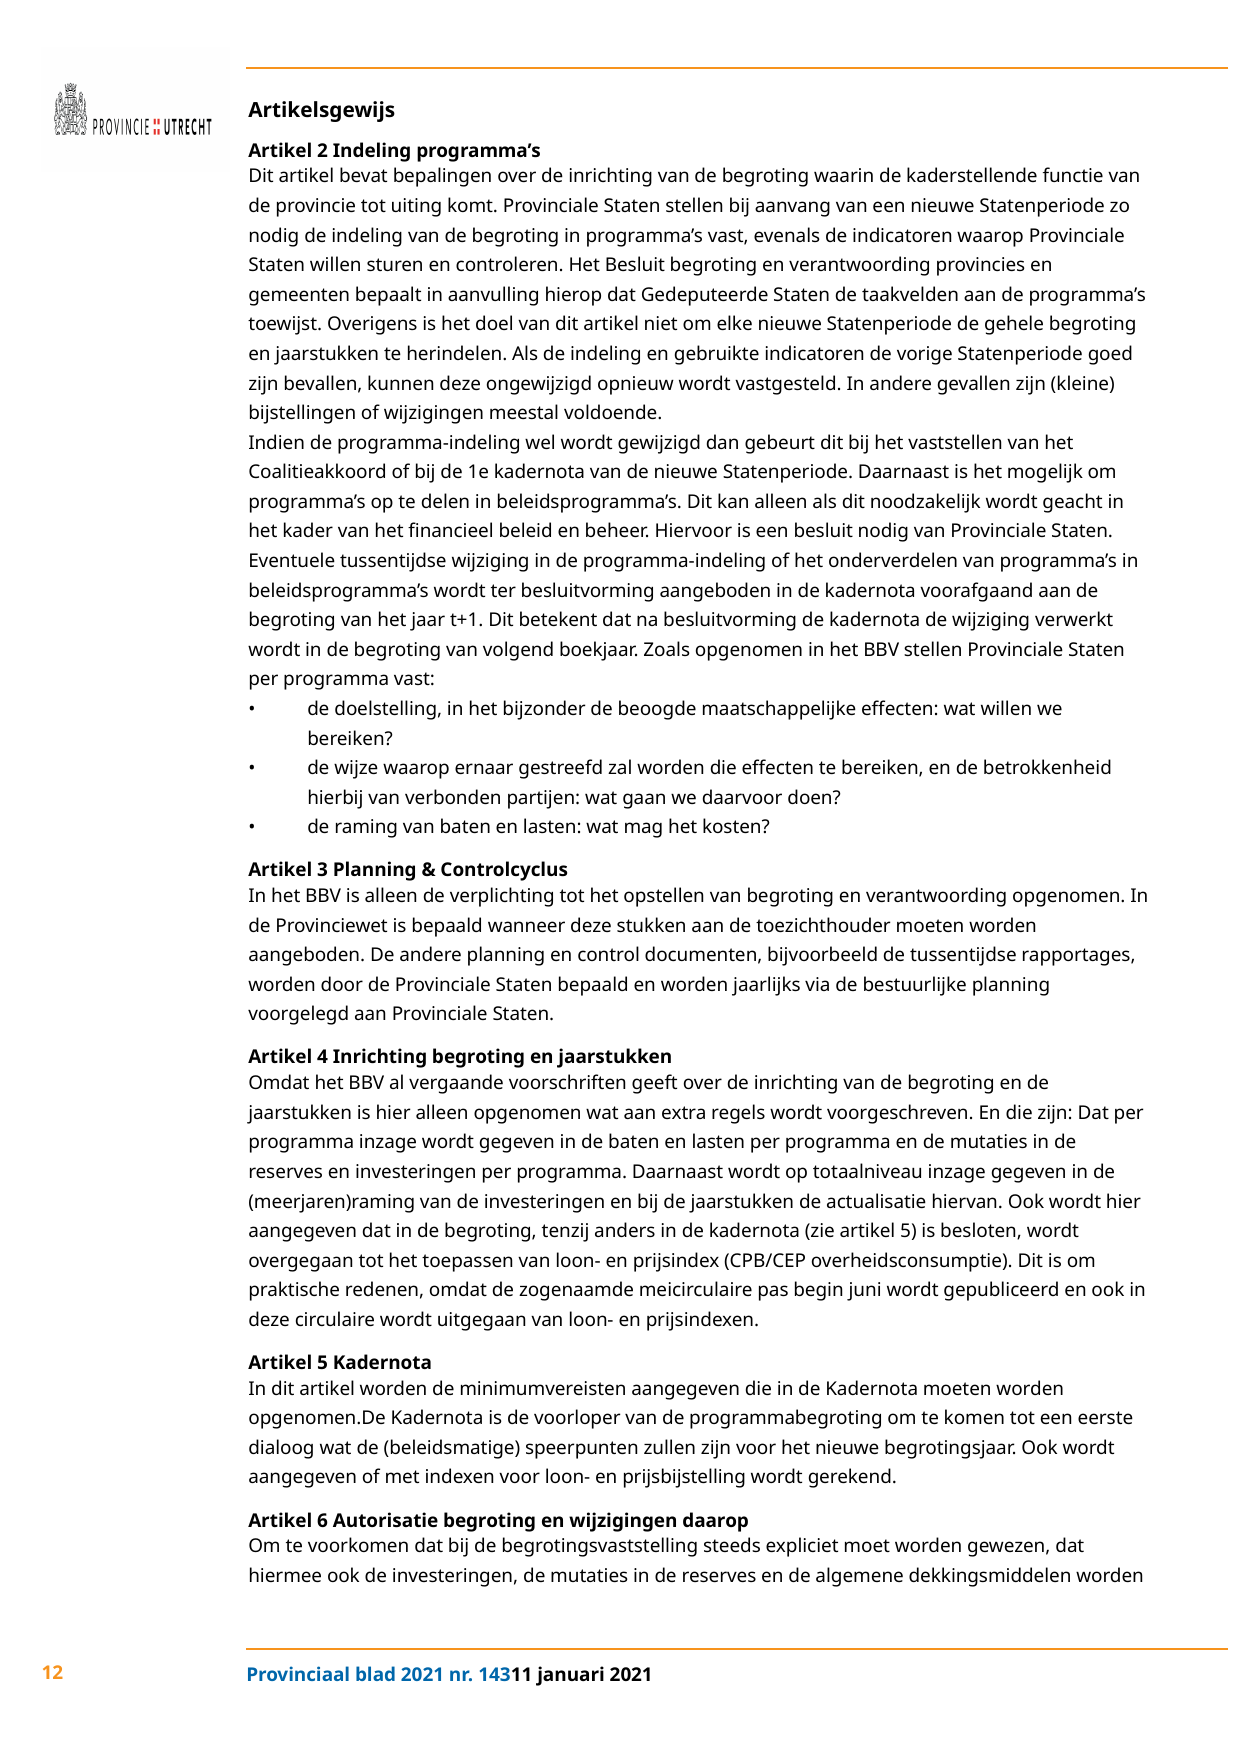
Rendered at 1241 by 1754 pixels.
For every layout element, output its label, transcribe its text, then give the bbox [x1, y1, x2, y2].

text In het BBV is alleen de verplichting tot het opstellen van begroting en verantwoording opgenomen. In de Provinciewet is bepaald wanneer deze stukken aan de toezichthouder moeten worden aangeboden. De andere planning en control documenten, bijvoorbeeld de tussentijdse rapportages, worden door de Provinciale Staten bepaald en worden jaarlijks via de bestuurlijke planning voorgelegd aan Provinciale Staten. [248, 882, 1152, 1026]
text Artikel 4 Inrichting begroting en jaarstukken [248, 1044, 1152, 1069]
list de doelstelling, in het bijzonder de beoogde maatschappelijke effecten: wat willen we bereiken? [248, 695, 1152, 750]
text Artikel 6 Autorisatie begroting en wijzigingen daarop [248, 1507, 1152, 1533]
text Artikel 2 Indeling programma’s [248, 137, 1152, 163]
text Dit artikel bevat bepalingen over de inrichting van de begroting waarin de kaderstellende functie van de provincie tot uiting komt. Provinciale Staten stellen bij aanvang van een nieuwe Statenperiode zo nodig de indeling van de begroting in programma’s vast, evenals de indicatoren waarop Provinciale Staten willen sturen en controleren. Het Besluit begroting en verantwoording provincies en gemeenten bepaalt in aanvulling hierop dat Gedeputeerde Staten de taakvelden aan de programma’s toewijst. Overigens is het doel van dit artikel niet om elke nieuwe Statenperiode de gehele begroting en jaarstukken te herindelen. Als de indeling en gebruikte indicatoren de vorige Statenperiode goed zijn bevallen, kunnen deze ongewijzigd opnieuw wordt vastgesteld. In andere gevallen zijn (kleine) bijstellingen of wijzigingen meestal voldoende. [248, 163, 1152, 425]
text Om te voorkomen dat bij de begrotingsvaststelling steeds expliciet moet worden gewezen, dat hiermee ook de investeringen, de mutaties in de reserves en de algemene dekkingsmiddelen worden [248, 1533, 1152, 1588]
text Omdat het BBV al vergaande voorschriften geeft over de inrichting van de begroting en de jaarstukken is hier alleen opgenomen wat aan extra regels wordt voorgeschreven. En die zijn: Dat per programma inzage wordt gegeven in de baten en lasten per programma en de mutaties in de reserves en investeringen per programma. Daarnaast wordt op totaalniveau inzage gegeven in de (meerjaren)raming van de investeringen en bij de jaarstukken de actualisatie hiervan. Ook wordt hier aangegeven dat in de begroting, tenzij anders in de kadernota (zie artikel 5) is besloten, wordt overgegaan tot het toepassen van loon- en prijsindex (CPB/CEP overheidsconsumptie). Dit is om praktische redenen, omdat de zogenaamde meicirculaire pas begin juni wordt gepubliceerd en ook in deze circulaire wordt uitgegaan van loon- en prijsindexen. [248, 1069, 1152, 1332]
text Artikel 5 Kadernota [248, 1349, 1152, 1375]
picture [41, 47, 231, 172]
text In dit artikel worden de minimumvereisten aangegeven die in de Kadernota moeten worden opgenomen.De Kadernota is de voorloper van de programmabegroting om te komen tot een eerste dialoog wat de (beleidsmatige) speerpunten zullen zijn voor het nieuwe begrotingsjaar. Ook wordt aangegeven of met indexen voor loon- en prijsbijstelling wordt gerekend. [248, 1375, 1152, 1489]
list de wijze waarop ernaar gestreefd zal worden die effecten te bereiken, en de betrokkenheid hierbij van verbonden partijen: wat gaan we daarvoor doen? [248, 754, 1152, 809]
text Artikel 3 Planning & Controlcyclus [248, 857, 1152, 882]
list de raming van baten en lasten: wat mag het kosten? [248, 813, 1152, 839]
text Artikelsgewijs [248, 95, 1152, 123]
text Indien de programma-indeling wel wordt gewijzigd dan gebeurt dit bij het vaststellen van het Coalitieakkoord of bij de 1e kadernota van de nieuwe Statenperiode. Daarnaast is het mogelijk om programma’s op te delen in beleidsprogramma’s. Dit kan alleen als dit noodzakelijk wordt geacht in het kader van het financieel beleid en beheer. Hiervoor is een besluit nodig van Provinciale Staten. Eventuele tussentijdse wijziging in de programma-indeling of het onderverdelen van programma’s in beleidsprogramma’s wordt ter besluitvorming aangeboden in de kadernota voorafgaand aan de begroting van het jaar t+1. Dit betekent dat na besluitvorming de kadernota de wijziging verwerkt wordt in de begroting van volgend boekjaar. Zoals opgenomen in het BBV stellen Provinciale Staten per programma vast: [248, 429, 1152, 691]
